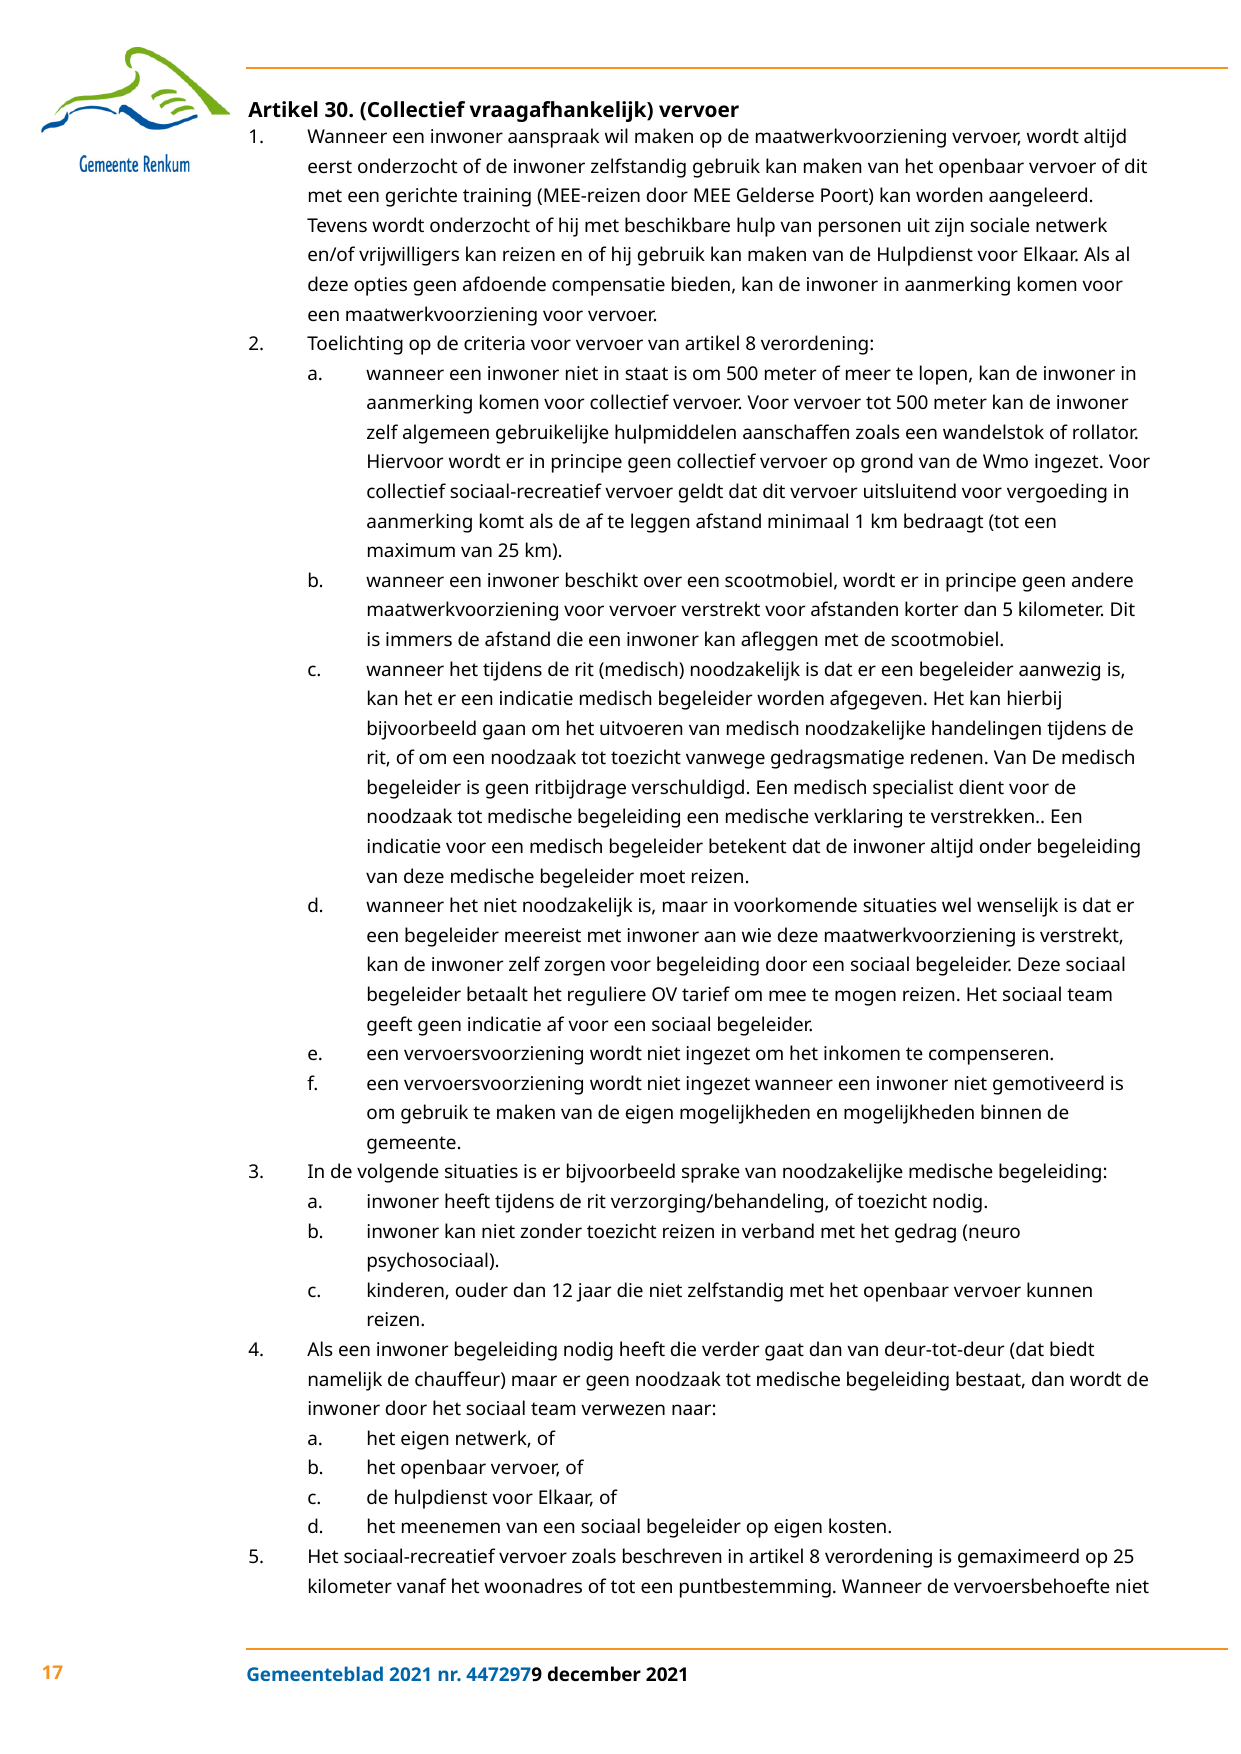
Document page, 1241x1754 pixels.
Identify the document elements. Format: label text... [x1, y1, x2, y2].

list wanneer een inwoner niet in staat is om 500 meter of meer te lopen, kan de inwoner in aanmerking komen voor collectief vervoer. Voor vervoer tot 500 meter kan de inwoner zelf algemeen gebruikelijke hulpmiddelen aanschaffen zoals een wandelstok of rollator. Hiervoor wordt er in principe geen collectief vervoer op grond van de Wmo ingezet. Voor collectief sociaal-recreatief vervoer geldt dat dit vervoer uitsluitend voor vergoeding in aanmerking komt als de af te leggen afstand minimaal 1 km bedraagt (tot een maximum van 25 km). [307, 360, 1152, 563]
list inwoner heeft tijdens de rit verzorging/behandeling, of toezicht nodig. [307, 1188, 1152, 1214]
list kinderen, ouder dan 12 jaar die niet zelfstandig met het openbaar vervoer kunnen reizen. [307, 1277, 1152, 1332]
list een vervoersvoorziening wordt niet ingezet wanneer een inwoner niet gemotiveerd is om gebruik te maken van de eigen mogelijkheden en mogelijkheden binnen de gemeente. [307, 1070, 1152, 1155]
text Artikel 30. (Collectief vraagafhankelijk) vervoer [248, 95, 1152, 123]
list Wanneer een inwoner aanspraak wil maken op de maatwerkvoorziening vervoer, wordt altijd eerst onderzocht of de inwoner zelfstandig gebruik kan maken van het openbaar vervoer of dit met een gerichte training (MEE-reizen door MEE Gelderse Poort) kan worden aangeleerd. Tevens wordt onderzocht of hij met beschikbare hulp van personen uit zijn sociale netwerk en/of vrijwilligers kan reizen en of hij gebruik kan maken van de Hulpdienst voor Elkaar. Als al deze opties geen afdoende compensatie bieden, kan de inwoner in aanmerking komen voor een maatwerkvoorziening voor vervoer. [248, 123, 1152, 326]
list wanneer een inwoner beschikt over een scootmobiel, wordt er in principe geen andere maatwerkvoorziening voor vervoer verstrekt voor afstanden korter dan 5 kilometer. Dit is immers de afstand die een inwoner kan afleggen met de scootmobiel. [307, 567, 1152, 652]
list het eigen netwerk, of [307, 1425, 1152, 1451]
list In de volgende situaties is er bijvoorbeeld sprake van noodzakelijke medische begeleiding: [248, 1159, 1152, 1184]
list het openbaar vervoer, of [307, 1454, 1152, 1480]
list Als een inwoner begeleiding nodig heeft die verder gaat dan van deur-tot-deur (dat biedt namelijk de chauffeur) maar er geen noodzaak tot medische begeleiding bestaat, dan wordt de inwoner door het sociaal team verwezen naar: [248, 1336, 1152, 1421]
list Toelichting op de criteria voor vervoer van artikel 8 verordening: [248, 330, 1152, 356]
list het meenemen van een sociaal begeleider op eigen kosten. [307, 1514, 1152, 1539]
list de hulpdienst voor Elkaar, of [307, 1484, 1152, 1510]
list een vervoersvoorziening wordt niet ingezet om het inkomen te compenseren. [307, 1040, 1152, 1066]
list wanneer het niet noodzakelijk is, maar in voorkomende situaties wel wenselijk is dat er een begeleider meereist met inwoner aan wie deze maatwerkvoorziening is verstrekt, kan de inwoner zelf zorgen voor begeleiding door een sociaal begeleider. Deze sociaal begeleider betaalt het reguliere OV tarief om mee te mogen reizen. Het sociaal team geeft geen indicatie af voor een sociaal begeleider. [307, 892, 1152, 1036]
picture [41, 47, 231, 172]
list Het sociaal-recreatief vervoer zoals beschreven in artikel 8 verordening is gemaximeerd op 25 kilometer vanaf het woonadres of tot een puntbestemming. Wanneer de vervoersbehoefte niet [248, 1543, 1152, 1598]
list wanneer het tijdens de rit (medisch) noodzakelijk is dat er een begeleider aanwezig is, kan het er een indicatie medisch begeleider worden afgegeven. Het kan hierbij bijvoorbeeld gaan om het uitvoeren van medisch noodzakelijke handelingen tijdens de rit, of om een noodzaak tot toezicht vanwege gedragsmatige redenen. Van De medisch begeleider is geen ritbijdrage verschuldigd. Een medisch specialist dient voor de noodzaak tot medische begeleiding een medische verklaring te verstrekken.. Een indicatie voor een medisch begeleider betekent dat de inwoner altijd onder begeleiding van deze medische begeleider moet reizen. [307, 656, 1152, 888]
list inwoner kan niet zonder toezicht reizen in verband met het gedrag (neuro psychosociaal). [307, 1218, 1152, 1273]
